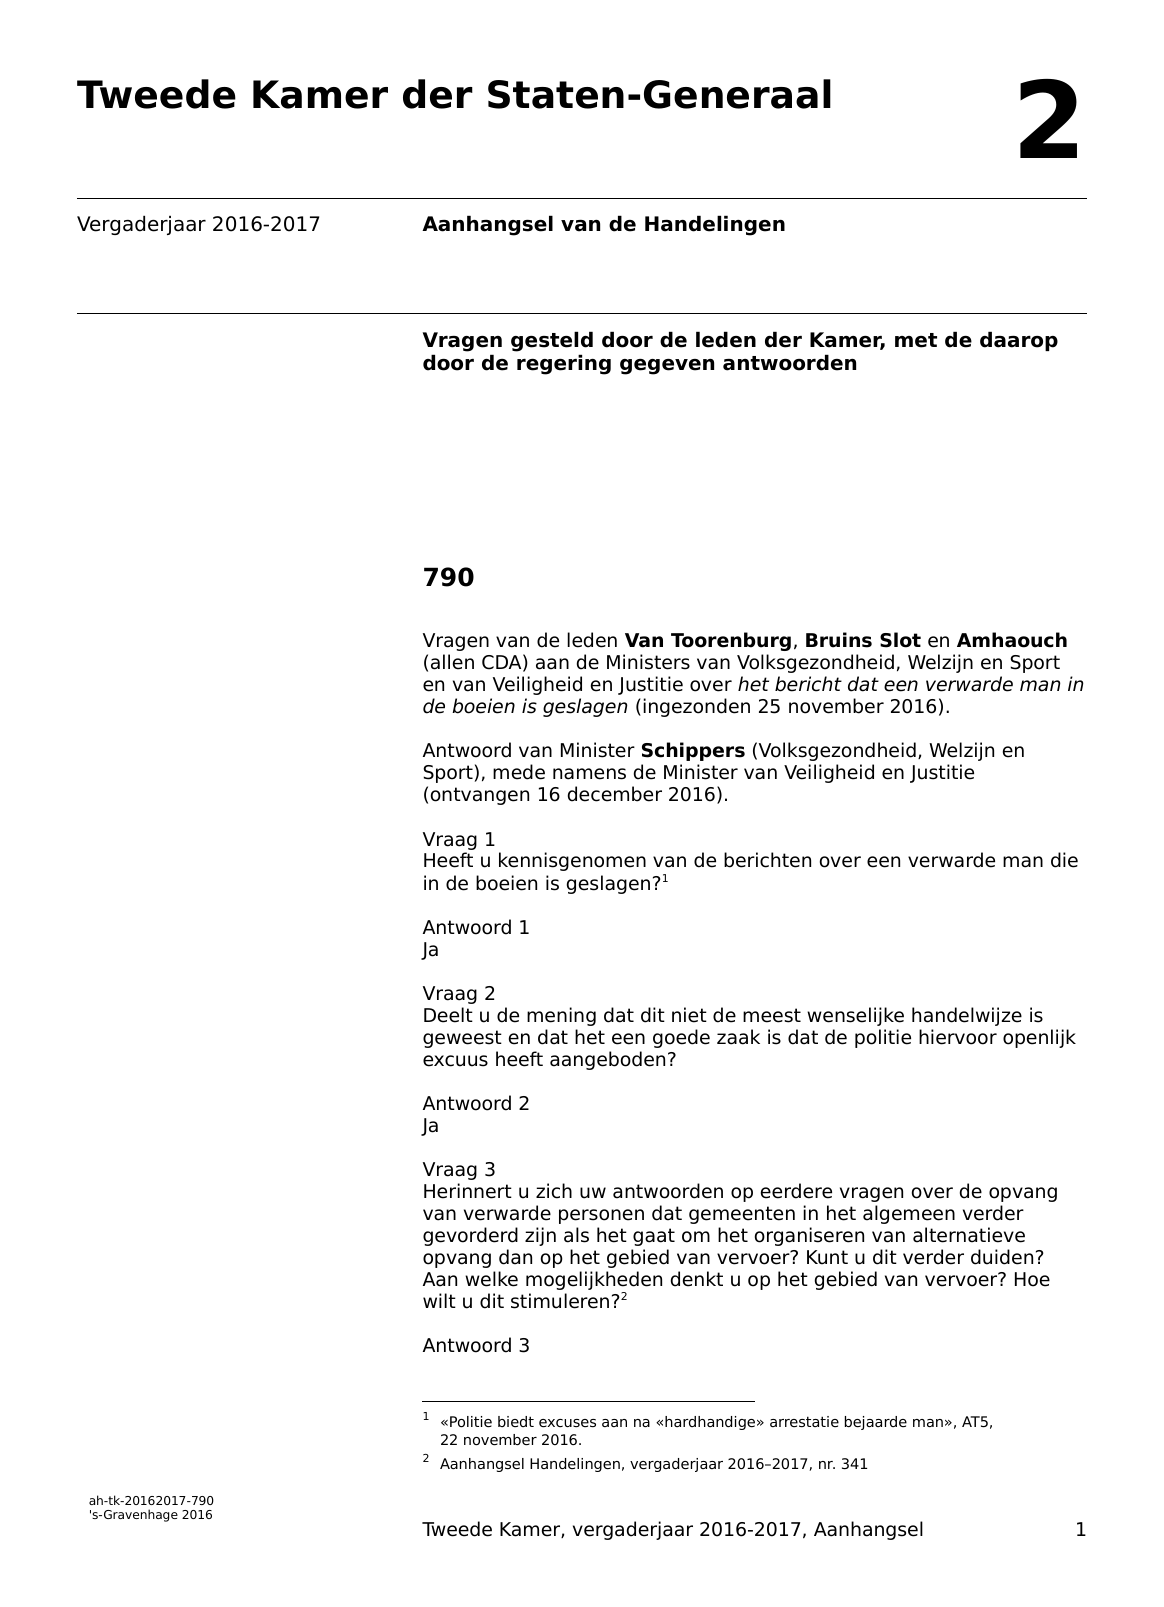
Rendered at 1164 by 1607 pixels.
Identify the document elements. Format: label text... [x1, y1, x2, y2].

text Ja [422, 938, 1087, 961]
text Antwoord 2 [422, 1093, 1087, 1115]
table_header Tweede Kamer der Staten-Generaal [77, 59, 886, 198]
table_cell Vergaderjaar 2016-2017 [77, 199, 422, 313]
text «Politie biedt excuses aan na «hardhandige» arrestatie bejaarde man», AT5, 22 november 2016. [422, 1410, 1087, 1449]
text Antwoord van Minister Schippers (Volksgezondheid, Welzijn en Sport), mede namens de Minister van Veiligheid en Justitie (ontvangen 16 december 2016). [422, 740, 1087, 806]
text Vraag 1 [422, 828, 1087, 850]
text Ja [422, 1115, 1087, 1137]
table_cell Vragen gesteld door de leden der Kamer, met de daarop door de regering gegeven antwoorden [422, 314, 1087, 375]
table_cell [77, 314, 422, 375]
table_header 2 [886, 59, 1087, 198]
text Vraag 2 [422, 983, 1087, 1005]
text 790 [422, 563, 1087, 592]
text Herinnert u zich uw antwoorden op eerdere vragen over de opvang van verwarde personen dat gemeenten in het algemeen verder gevorderd zijn als het gaat om het organiseren van alternatieve opvang dan op het gebied van vervoer? Kunt u dit verder duiden? Aan welke mogelijkheden denkt u op het gebied van vervoer? Hoe wilt u dit stimuleren? [422, 1181, 1087, 1313]
text Deelt u de mening dat dit niet de meest wenselijke handelwijze is geweest en dat het een goede zaak is dat de politie hiervoor openlijk excuus heeft aangeboden? [422, 1005, 1087, 1071]
text Antwoord 1 [422, 917, 1087, 938]
table_cell Aanhangsel van de Handelingen [422, 199, 1087, 313]
text Vraag 3 [422, 1159, 1087, 1181]
text ah-tk-20162017-790 [88, 1494, 323, 1508]
text Heeft u kennisgenomen van de berichten over een verwarde man die in de boeien is geslagen? [422, 850, 1087, 894]
text 's-Gravenhage 2016 [88, 1508, 323, 1522]
text Aanhangsel Handelingen, vergaderjaar 2016–2017, nr. 341 [422, 1452, 1087, 1474]
text Antwoord 3 [422, 1335, 1087, 1357]
text Vragen van de leden Van Toorenburg, Bruins Slot en Amhaouch (allen CDA) aan de Ministers van Volksgezondheid, Welzijn en Sport en van Veiligheid en Justitie over het bericht dat een verwarde man in de boeien is geslagen (ingezonden 25 november 2016). [422, 630, 1087, 718]
